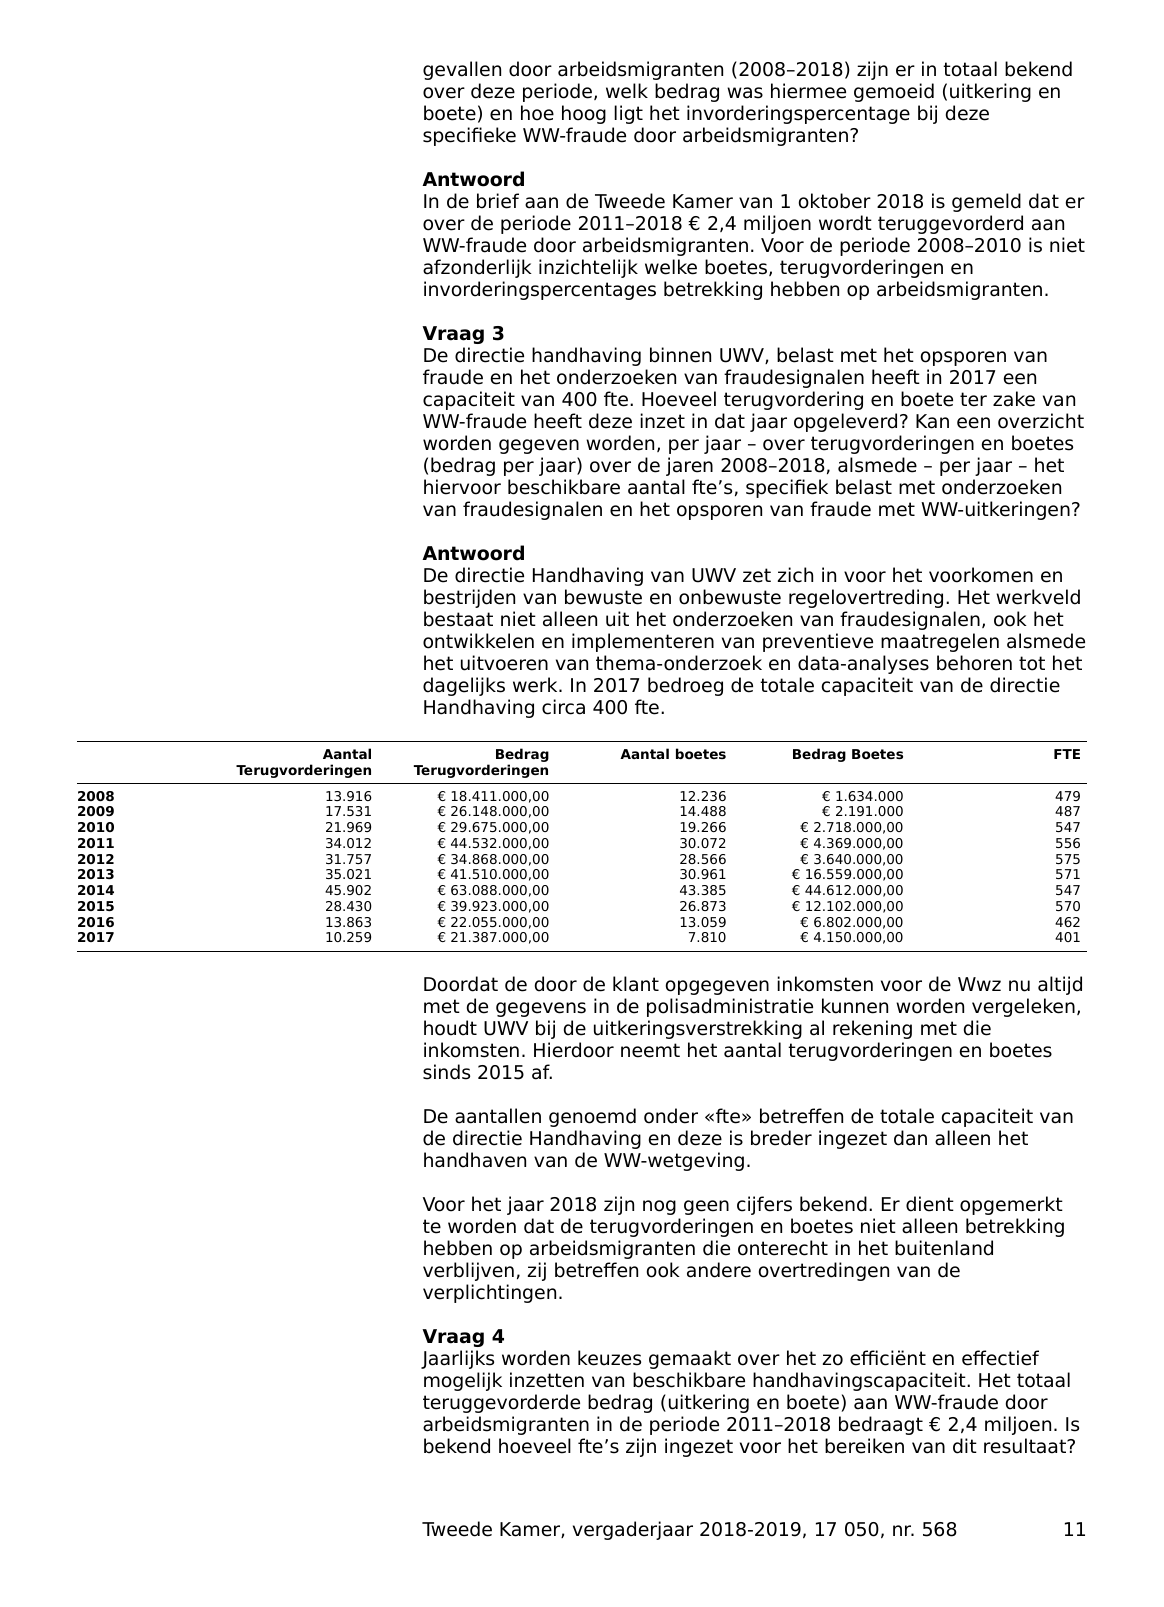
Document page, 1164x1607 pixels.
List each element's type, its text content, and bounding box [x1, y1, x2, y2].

table_cell 10.259 [201, 930, 378, 951]
table_cell 45.902 [201, 883, 378, 899]
table_cell € 29.675.000,00 [378, 820, 555, 836]
table_cell 14.488 [555, 804, 732, 820]
table_cell 30.961 [555, 867, 732, 883]
table_header Aantal Terugvorderingen [201, 742, 378, 783]
table_cell 2011 [77, 836, 201, 851]
table_cell 7.810 [555, 930, 732, 951]
text Doordat de door de klant opgegeven inkomsten voor de Wwz nu altijd met de gegevens in de polisadministratie kunnen worden vergeleken, houdt UWV bij de uitkeringsverstrekking al rekening met die inkomsten. Hierdoor neemt het aantal terugvorderingen en boetes sinds 2015 af. [422, 974, 1087, 1084]
text gevallen door arbeidsmigranten (2008–2018) zijn er in totaal bekend over deze periode, welk bedrag was hiermee gemoeid (uitkering en boete) en hoe hoog ligt het invorderingspercentage bij deze specifieke WW-fraude door arbeidsmigranten? [422, 59, 1087, 147]
table_cell 487 [909, 804, 1087, 820]
table_cell 2010 [77, 820, 201, 836]
table_cell 479 [909, 784, 1087, 804]
table_cell € 4.150.000,00 [732, 930, 909, 951]
text Vraag 3 [422, 323, 1087, 345]
table_cell € 26.148.000,00 [378, 804, 555, 820]
text De directie Handhaving van UWV zet zich in voor het voorkomen en bestrijden van bewuste en onbewuste regelovertreding. Het werkveld bestaat niet alleen uit het onderzoeken van fraudesignalen, ook het ontwikkelen en implementeren van preventieve maatregelen alsmede het uitvoeren van thema-onderzoek en data-analyses behoren tot het dagelijks werk. In 2017 bedroeg de totale capaciteit van de directie Handhaving circa 400 fte. [422, 565, 1087, 719]
table_cell € 41.510.000,00 [378, 867, 555, 883]
table_cell 401 [909, 930, 1087, 951]
table_cell € 22.055.000,00 [378, 914, 555, 930]
table_cell 28.566 [555, 851, 732, 867]
table_cell 2015 [77, 899, 201, 914]
text Antwoord [422, 169, 1087, 191]
table_cell 2016 [77, 914, 201, 930]
table_cell 575 [909, 851, 1087, 867]
table_header Bedrag Boetes [732, 742, 909, 783]
table_cell € 2.718.000,00 [732, 820, 909, 836]
table_cell € 44.612.000,00 [732, 883, 909, 899]
table_cell 30.072 [555, 836, 732, 851]
table_cell 31.757 [201, 851, 378, 867]
table_cell € 18.411.000,00 [378, 784, 555, 804]
table_cell 19.266 [555, 820, 732, 836]
table_cell 547 [909, 820, 1087, 836]
table_cell 2017 [77, 930, 201, 951]
table_cell € 44.532.000,00 [378, 836, 555, 851]
table_cell 2008 [77, 784, 201, 804]
table_cell 43.385 [555, 883, 732, 899]
table_cell 28.430 [201, 899, 378, 914]
table_cell 570 [909, 899, 1087, 914]
table_cell € 63.088.000,00 [378, 883, 555, 899]
table_cell € 3.640.000,00 [732, 851, 909, 867]
table_cell € 6.802.000,00 [732, 914, 909, 930]
table_cell 556 [909, 836, 1087, 851]
table_cell 35.021 [201, 867, 378, 883]
table_cell € 1.634.000 [732, 784, 909, 804]
text Antwoord [422, 543, 1087, 565]
table_cell € 2.191.000 [732, 804, 909, 820]
table_cell 2014 [77, 883, 201, 899]
text In de brief aan de Tweede Kamer van 1 oktober 2018 is gemeld dat er over de periode 2011–2018 € 2,4 miljoen wordt teruggevorderd aan WW-fraude door arbeidsmigranten. Voor de periode 2008–2010 is niet afzonderlijk inzichtelijk welke boetes, terugvorderingen en invorderingspercentages betrekking hebben op arbeidsmigranten. [422, 191, 1087, 301]
text De directie handhaving binnen UWV, belast met het opsporen van fraude en het onderzoeken van fraudesignalen heeft in 2017 een capaciteit van 400 fte. Hoeveel terugvordering en boete ter zake van WW-fraude heeft deze inzet in dat jaar opgeleverd? Kan een overzicht worden gegeven worden, per jaar – over terugvorderingen en boetes (bedrag per jaar) over de jaren 2008–2018, alsmede – per jaar – het hiervoor beschikbare aantal fte’s, specifiek belast met onderzoeken van fraudesignalen en het opsporen van fraude met WW-uitkeringen? [422, 345, 1087, 521]
table_cell 12.236 [555, 784, 732, 804]
table_header [77, 742, 201, 783]
text Vraag 4 [422, 1326, 1087, 1348]
table_header FTE [909, 742, 1087, 783]
table_cell 2009 [77, 804, 201, 820]
table_cell 547 [909, 883, 1087, 899]
text Voor het jaar 2018 zijn nog geen cijfers bekend. Er dient opgemerkt te worden dat de terugvorderingen en boetes niet alleen betrekking hebben op arbeidsmigranten die onterecht in het buitenland verblijven, zij betreffen ook andere overtredingen van de verplichtingen. [422, 1194, 1087, 1304]
table_cell 2012 [77, 851, 201, 867]
table_cell € 21.387.000,00 [378, 930, 555, 951]
table_cell € 12.102.000,00 [732, 899, 909, 914]
table_cell 26.873 [555, 899, 732, 914]
table_cell € 4.369.000,00 [732, 836, 909, 851]
table_cell 571 [909, 867, 1087, 883]
table_cell 21.969 [201, 820, 378, 836]
table_header Bedrag Terugvorderingen [378, 742, 555, 783]
table_cell € 34.868.000,00 [378, 851, 555, 867]
text Jaarlijks worden keuzes gemaakt over het zo efficiënt en effectief mogelijk inzetten van beschikbare handhavingscapaciteit. Het totaal teruggevorderde bedrag (uitkering en boete) aan WW-fraude door arbeidsmigranten in de periode 2011–2018 bedraagt € 2,4 miljoen. Is bekend hoeveel fte’s zijn ingezet voor het bereiken van dit resultaat? [422, 1348, 1087, 1458]
table_cell € 39.923.000,00 [378, 899, 555, 914]
table_header Aantal boetes [555, 742, 732, 783]
table_cell € 16.559.000,00 [732, 867, 909, 883]
table_cell 13.863 [201, 914, 378, 930]
table_cell 13.916 [201, 784, 378, 804]
text De aantallen genoemd onder «fte» betreffen de totale capaciteit van de directie Handhaving en deze is breder ingezet dan alleen het handhaven van de WW-wetgeving. [422, 1106, 1087, 1172]
table_cell 34.012 [201, 836, 378, 851]
table_cell 13.059 [555, 914, 732, 930]
table_cell 462 [909, 914, 1087, 930]
table_cell 17.531 [201, 804, 378, 820]
table_cell 2013 [77, 867, 201, 883]
